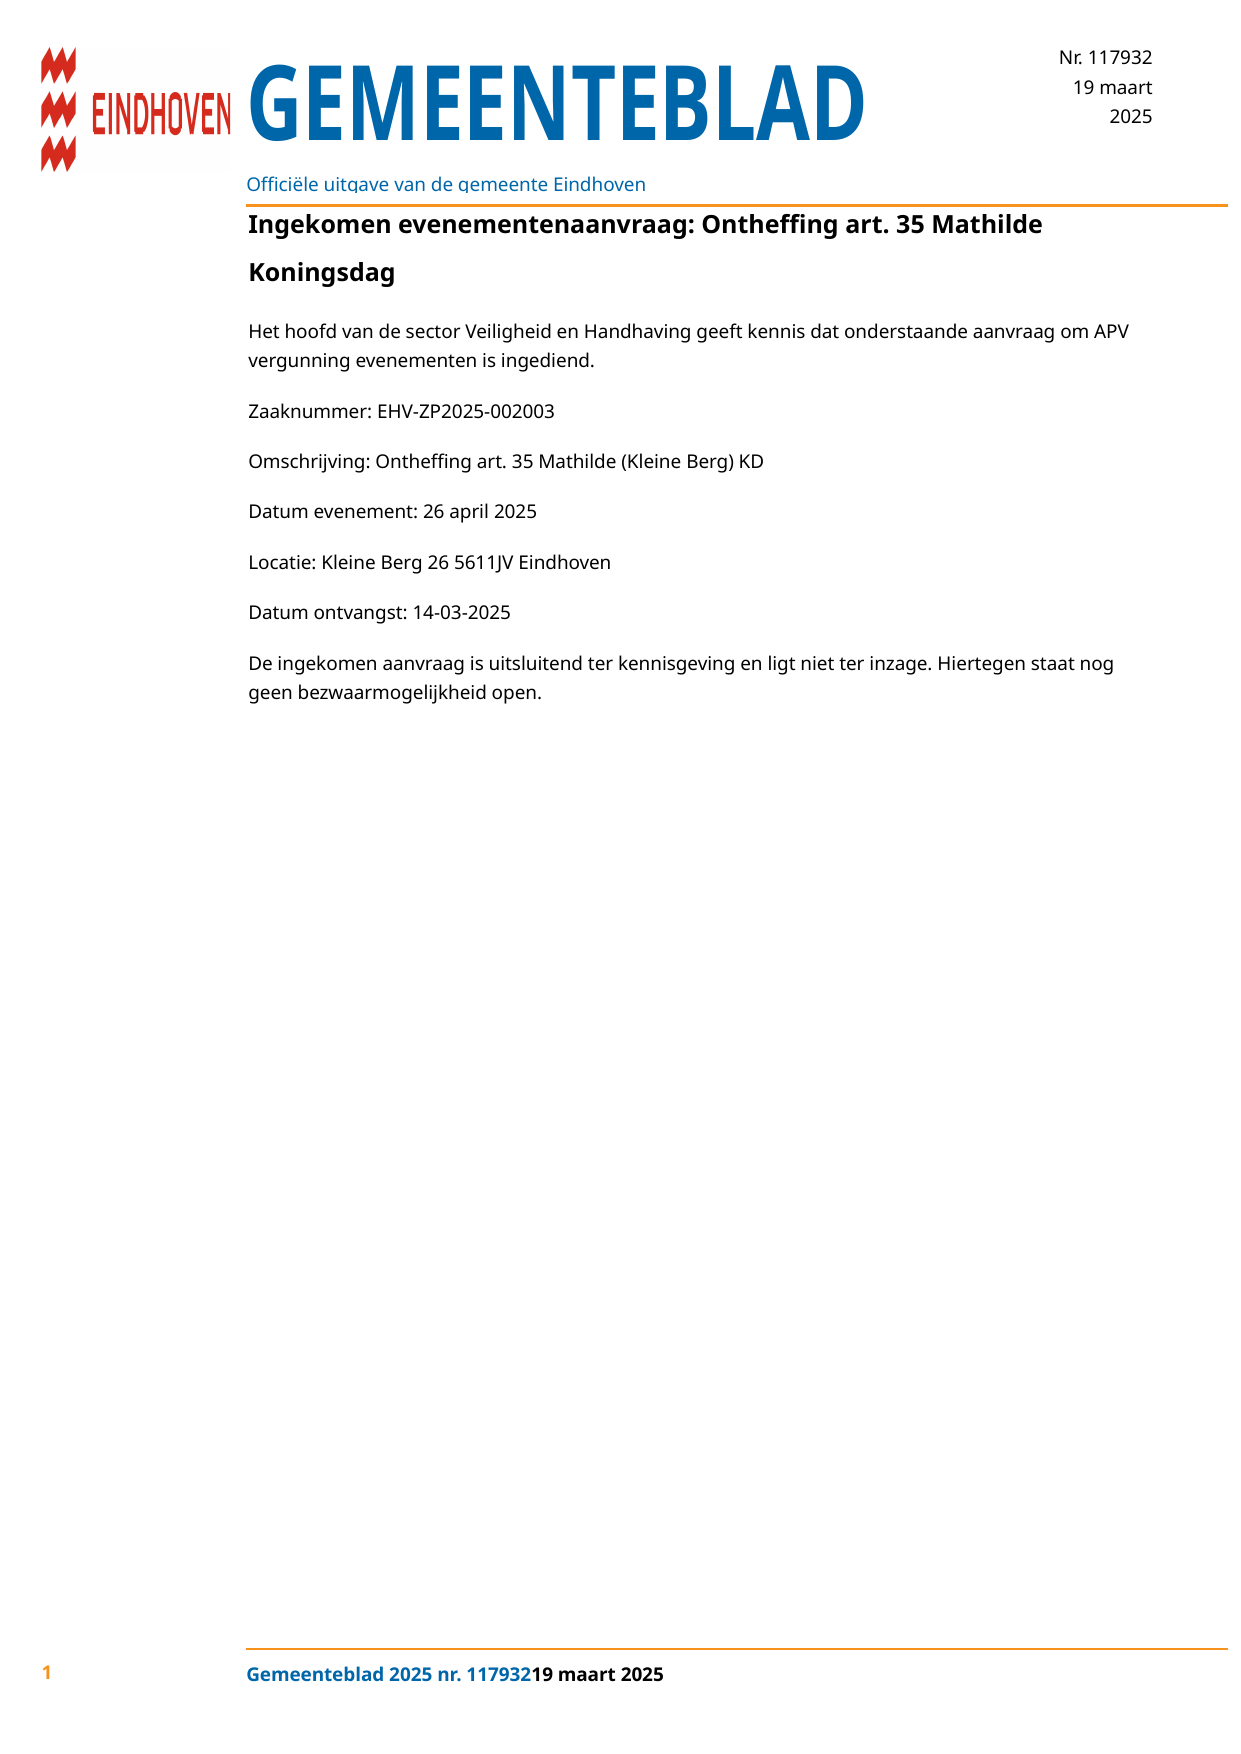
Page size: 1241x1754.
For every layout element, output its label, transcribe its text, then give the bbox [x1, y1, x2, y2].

text Ingekomen evenementenaanvraag: Ontheffing art. 35 Mathilde Koningsdag [248, 207, 1152, 288]
text Datum evenement: 26 april 2025 [248, 499, 1152, 524]
text Locatie: Kleine Berg 26 5611JV Eindhoven [248, 549, 1152, 575]
text Omschrijving: Ontheffing art. 35 Mathilde (Kleine Berg) KD [248, 448, 1152, 474]
picture [41, 47, 231, 172]
text Zaaknummer: EHV-ZP2025-002003 [248, 398, 1152, 424]
text Het hoofd van de sector Veiligheid en Handhaving geeft kennis dat onderstaande aanvraag om APV vergunning evenementen is ingediend. [248, 318, 1152, 373]
text Datum ontvangst: 14-03-2025 [248, 599, 1152, 625]
text De ingekomen aanvraag is uitsluitend ter kennisgeving en ligt niet ter inzage. Hiertegen staat nog geen bezwaarmogelijkheid open. [248, 650, 1152, 705]
